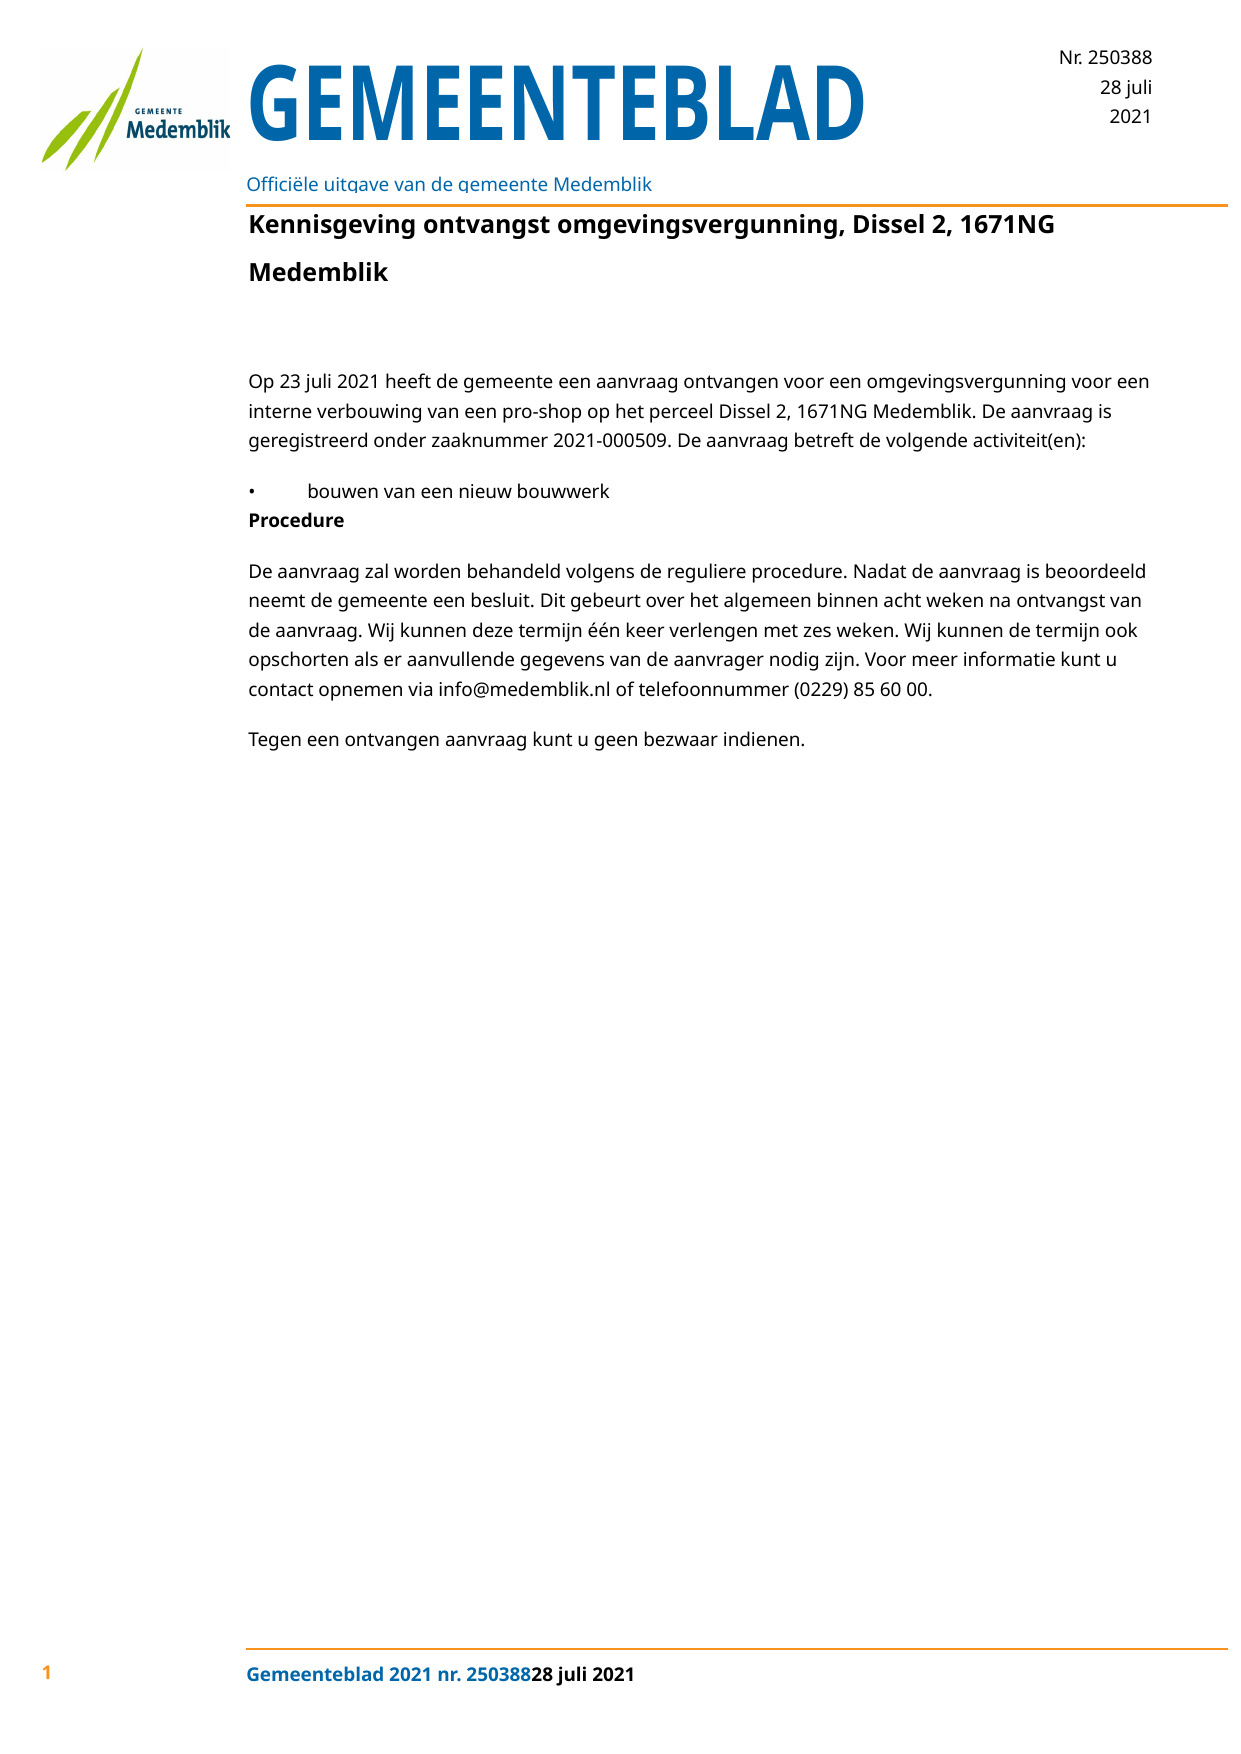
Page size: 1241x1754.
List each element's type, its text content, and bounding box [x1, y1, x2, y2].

picture [41, 47, 231, 172]
text Tegen een ontvangen aanvraag kunt u geen bezwaar indienen. [248, 727, 1152, 752]
text Op 23 juli 2021 heeft de gemeente een aanvraag ontvangen voor een omgevingsvergunning voor een interne verbouwing van een pro-shop op het perceel Dissel 2, 1671NG Medemblik. De aanvraag is geregistreerd onder zaaknummer 2021-000509. De aanvraag betreft de volgende activiteit(en): [248, 368, 1152, 453]
text De aanvraag zal worden behandeld volgens de reguliere procedure. Nadat de aanvraag is beoordeeld neemt de gemeente een besluit. Dit gebeurt over het algemeen binnen acht weken na ontvangst van de aanvraag. Wij kunnen deze termijn één keer verlengen met zes weken. Wij kunnen de termijn ook opschorten als er aanvullende gegevens van de aanvrager nodig zijn. Voor meer informatie kunt u contact opnemen via info@medemblik.nl of telefoonnummer (0229) 85 60 00. [248, 558, 1152, 702]
text Kennisgeving ontvangst omgevingsvergunning, Dissel 2, 1671NG Medemblik [248, 207, 1152, 288]
text Procedure [248, 507, 1152, 533]
list bouwen van een nieuw bouwwerk [248, 478, 1152, 504]
